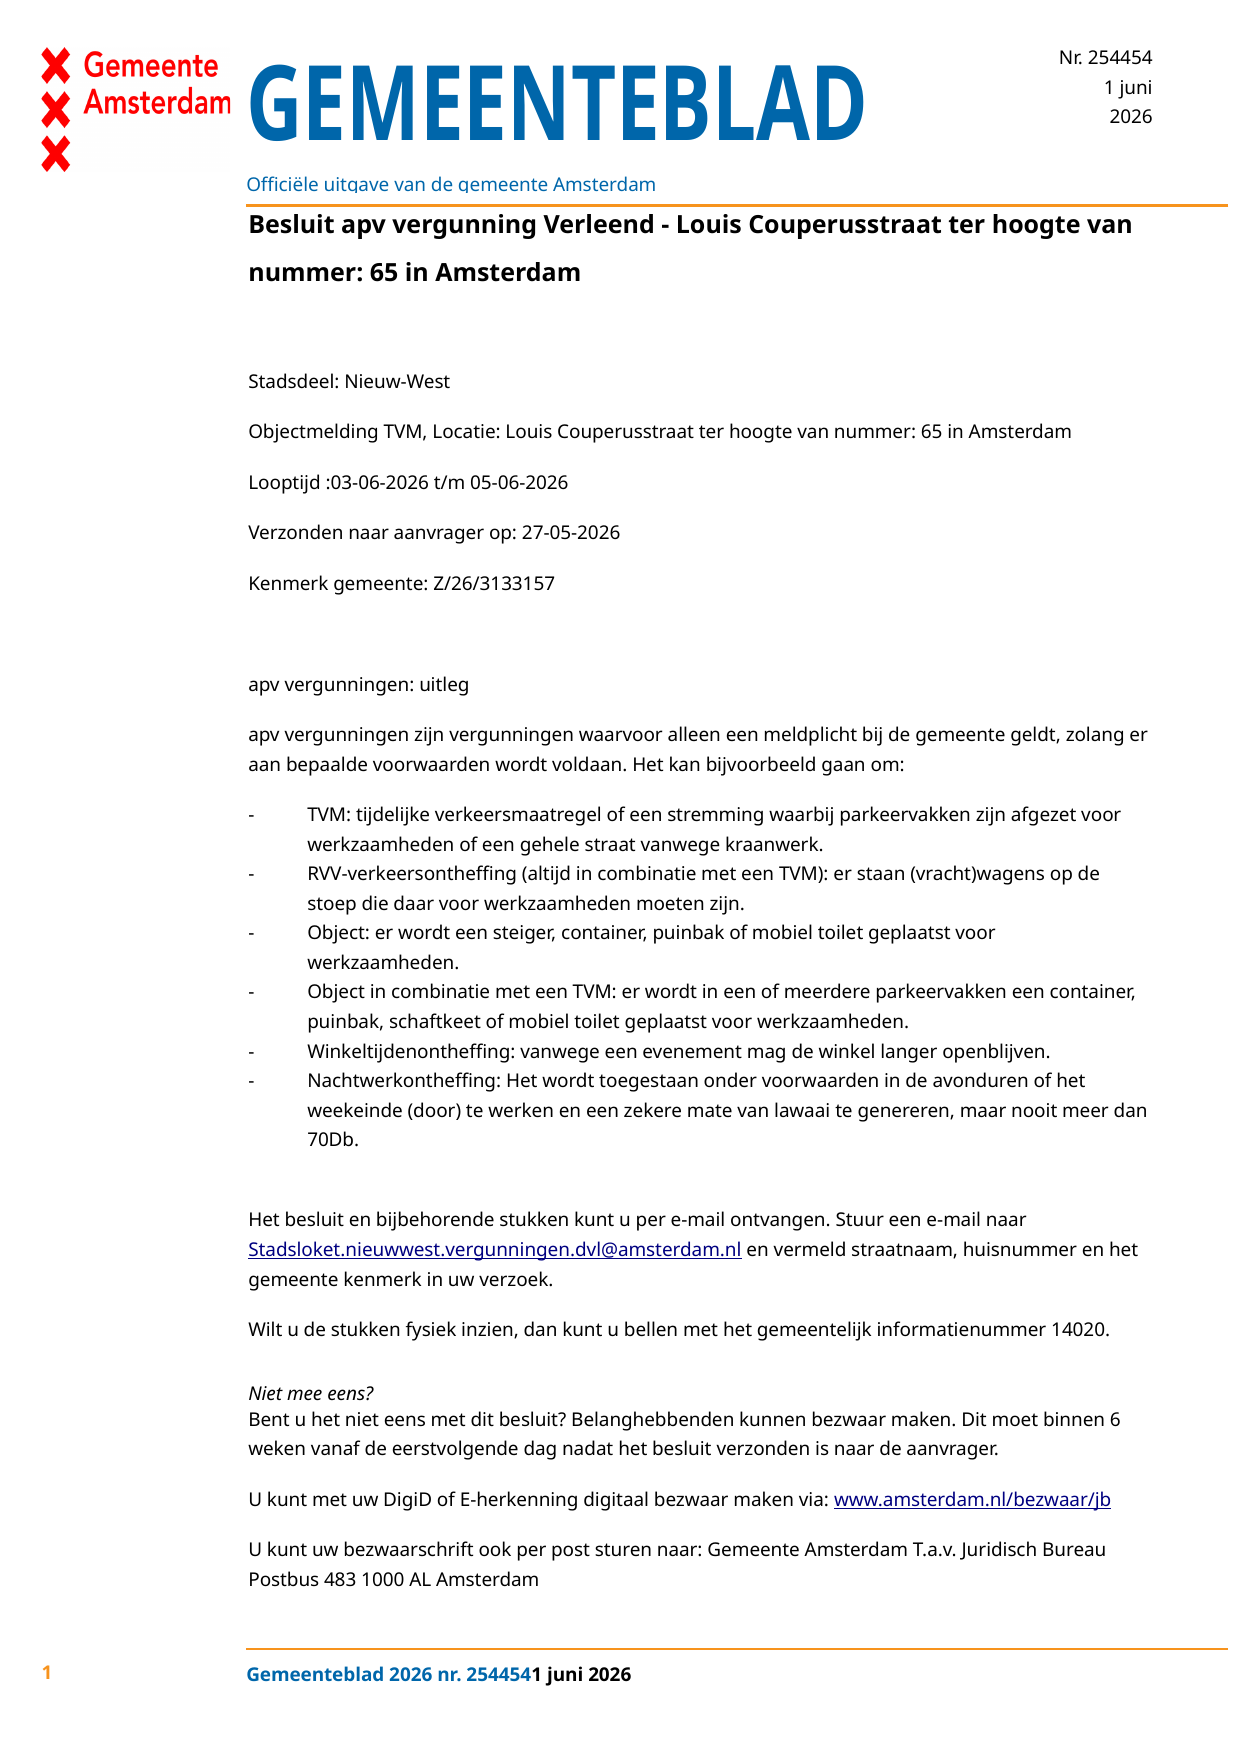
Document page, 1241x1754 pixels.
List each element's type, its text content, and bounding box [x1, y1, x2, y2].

text Bent u het niet eens met dit besluit? Belanghebbenden kunnen bezwaar maken. Dit moet binnen 6 weken vanaf de eerstvolgende dag nadat het besluit verzonden is naar de aanvrager. [248, 1406, 1152, 1461]
text Stadsdeel: Nieuw-West [248, 368, 1152, 394]
text U kunt met uw DigiD of E-herkenning digitaal bezwaar maken via: www.amsterdam.nl/bezwaar/jb [248, 1486, 1152, 1512]
picture [41, 47, 231, 172]
text Kenmerk gemeente: Z/26/3133157 [248, 570, 1152, 596]
text U kunt uw bezwaarschrift ook per post sturen naar: Gemeente Amsterdam T.a.v. Juridisch Bureau Postbus 483 1000 AL Amsterdam [248, 1536, 1152, 1592]
list RVV-verkeersontheffing (altijd in combinatie met een TVM): er staan (vracht)wagens op de stoep die daar voor werkzaamheden moeten zijn. [248, 860, 1152, 916]
text Het besluit en bijbehorende stukken kunt u per e-mail ontvangen. Stuur een e-mail naar Stadsloket.nieuwwest.vergunningen.dvl@amsterdam.nl en vermeld straatnaam, huisnummer en het gemeente kenmerk in uw verzoek. [248, 1207, 1152, 1292]
text apv vergunningen zijn vergunningen waarvoor alleen een meldplicht bij de gemeente geldt, zolang er aan bepaalde voorwaarden wordt voldaan. Het kan bijvoorbeeld gaan om: [248, 721, 1152, 777]
text Verzonden naar aanvrager op: 27-05-2026 [248, 519, 1152, 545]
list TVM: tijdelijke verkeersmaatregel of een stremming waarbij parkeervakken zijn afgezet voor werkzaamheden of een gehele straat vanwege kraanwerk. [248, 801, 1152, 857]
text Objectmelding TVM, Locatie: Louis Couperusstraat ter hoogte van nummer: 65 in Amsterdam [248, 419, 1152, 444]
text Besluit apv vergunning Verleend - Louis Couperusstraat ter hoogte van nummer: 65 in Amsterdam [248, 207, 1152, 288]
text apv vergunningen: uitleg [248, 671, 1152, 697]
text Wilt u de stukken fysiek inzien, dan kunt u bellen met het gemeentelijk informatienummer 14020. [248, 1316, 1152, 1342]
list Winkeltijdenontheffing: vanwege een evenement mag de winkel langer openblijven. [248, 1038, 1152, 1064]
list Object in combinatie met een TVM: er wordt in een of meerdere parkeervakken een container, puinbak, schaftkeet of mobiel toilet geplaatst voor werkzaamheden. [248, 979, 1152, 1034]
text Niet mee eens? [248, 1380, 1152, 1406]
list Nachtwerkontheffing: Het wordt toegestaan onder voorwaarden in de avonduren of het weekeinde (door) te werken en een zekere mate van lawaai te genereren, maar nooit meer dan 70Db. [248, 1067, 1152, 1152]
list Object: er wordt een steiger, container, puinbak of mobiel toilet geplaatst voor werkzaamheden. [248, 919, 1152, 975]
text Looptijd :03-06-2026 t/m 05-06-2026 [248, 469, 1152, 495]
